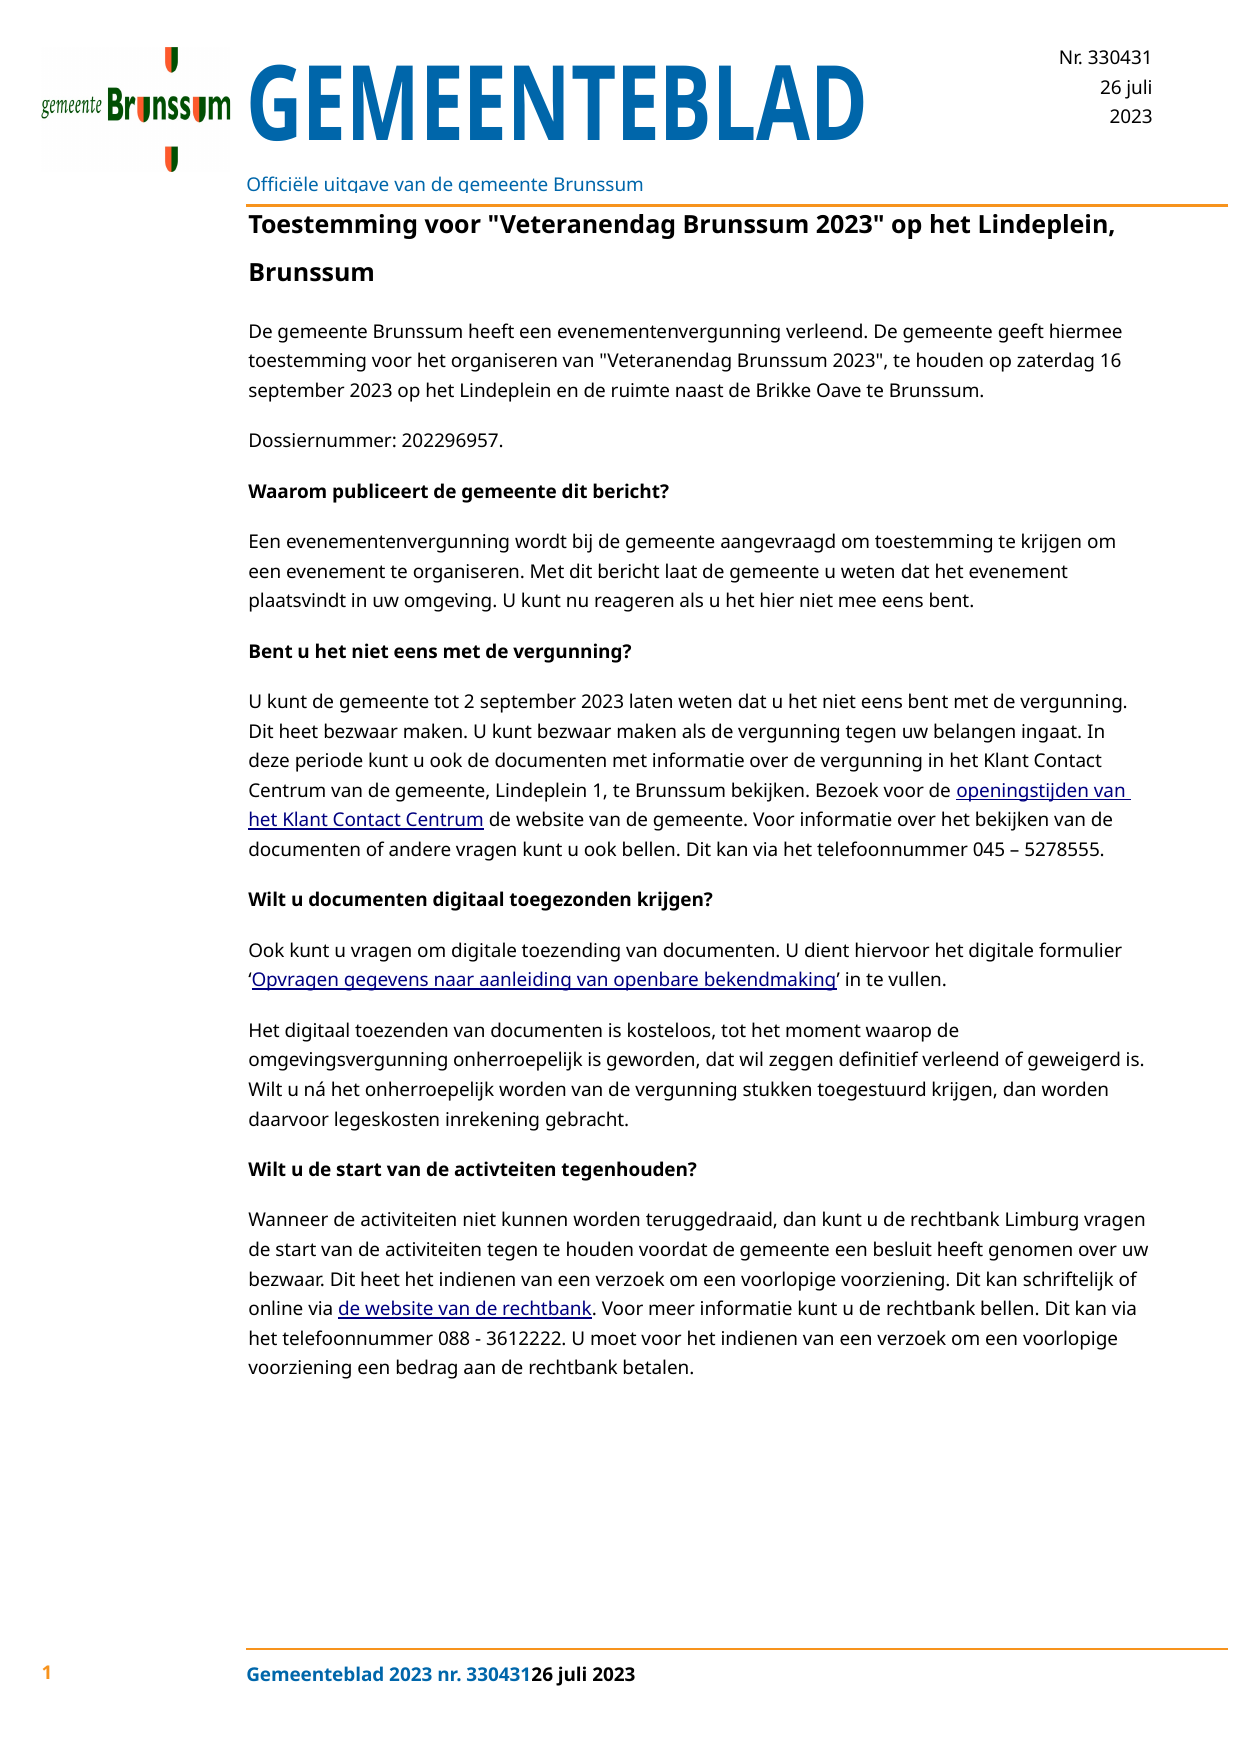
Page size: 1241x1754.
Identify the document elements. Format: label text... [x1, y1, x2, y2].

text De gemeente Brunssum heeft een evenementenvergunning verleend. De gemeente geeft hiermee toestemming voor het organiseren van "Veteranendag Brunssum 2023", te houden op zaterdag 16 september 2023 op het Lindeplein en de ruimte naast de Brikke Oave te Brunssum. [248, 318, 1152, 403]
text Bent u het niet eens met de vergunning? [248, 638, 1152, 664]
text Het digitaal toezenden van documenten is kosteloos, tot het moment waarop de omgevingsvergunning onherroepelijk is geworden, dat wil zeggen definitief verleend of geweigerd is. Wilt u ná het onherroepelijk worden van de vergunning stukken toegestuurd krijgen, dan worden daarvoor legeskosten inrekening gebracht. [248, 1017, 1152, 1132]
text Wilt u de start van de activteiten tegenhouden? [248, 1156, 1152, 1182]
text Dossiernummer: 202296957. [248, 427, 1152, 453]
text Ook kunt u vragen om digitale toezending van documenten. U dient hiervoor het digitale formulier ‘Opvragen gegevens naar aanleiding van openbare bekendmaking’ in te vullen. [248, 937, 1152, 992]
text Wilt u documenten digitaal toegezonden krijgen? [248, 887, 1152, 912]
text U kunt de gemeente tot 2 september 2023 laten weten dat u het niet eens bent met de vergunning. Dit heet bezwaar maken. U kunt bezwaar maken als de vergunning tegen uw belangen ingaat. In deze periode kunt u ook de documenten met informatie over de vergunning in het Klant Contact Centrum van de gemeente, Lindeplein 1, te Brunssum bekijken. Bezoek voor de openingstijden van het Klant Contact Centrum de website van de gemeente. Voor informatie over het bekijken van de documenten of andere vragen kunt u ook bellen. Dit kan via het telefoonnummer 045 – 5278555. [248, 688, 1152, 862]
picture [41, 47, 231, 172]
text Wanneer de activiteiten niet kunnen worden teruggedraaid, dan kunt u de rechtbank Limburg vragen de start van de activiteiten tegen te houden voordat de gemeente een besluit heeft genomen over uw bezwaar. Dit heet het indienen van een verzoek om een voorlopige voorziening. Dit kan schriftelijk of online via de website van de rechtbank. Voor meer informatie kunt u de rechtbank bellen. Dit kan via het telefoonnummer 088 - 3612222. U moet voor het indienen van een verzoek om een voorlopige voorziening een bedrag aan de rechtbank betalen. [248, 1207, 1152, 1380]
text Toestemming voor "Veteranendag Brunssum 2023" op het Lindeplein, Brunssum [248, 207, 1152, 288]
text Waarom publiceert de gemeente dit bericht? [248, 478, 1152, 504]
text Een evenementenvergunning wordt bij de gemeente aangevraagd om toestemming te krijgen om een evenement te organiseren. Met dit bericht laat de gemeente u weten dat het evenement plaatsvindt in uw omgeving. U kunt nu reageren als u het hier niet mee eens bent. [248, 528, 1152, 613]
